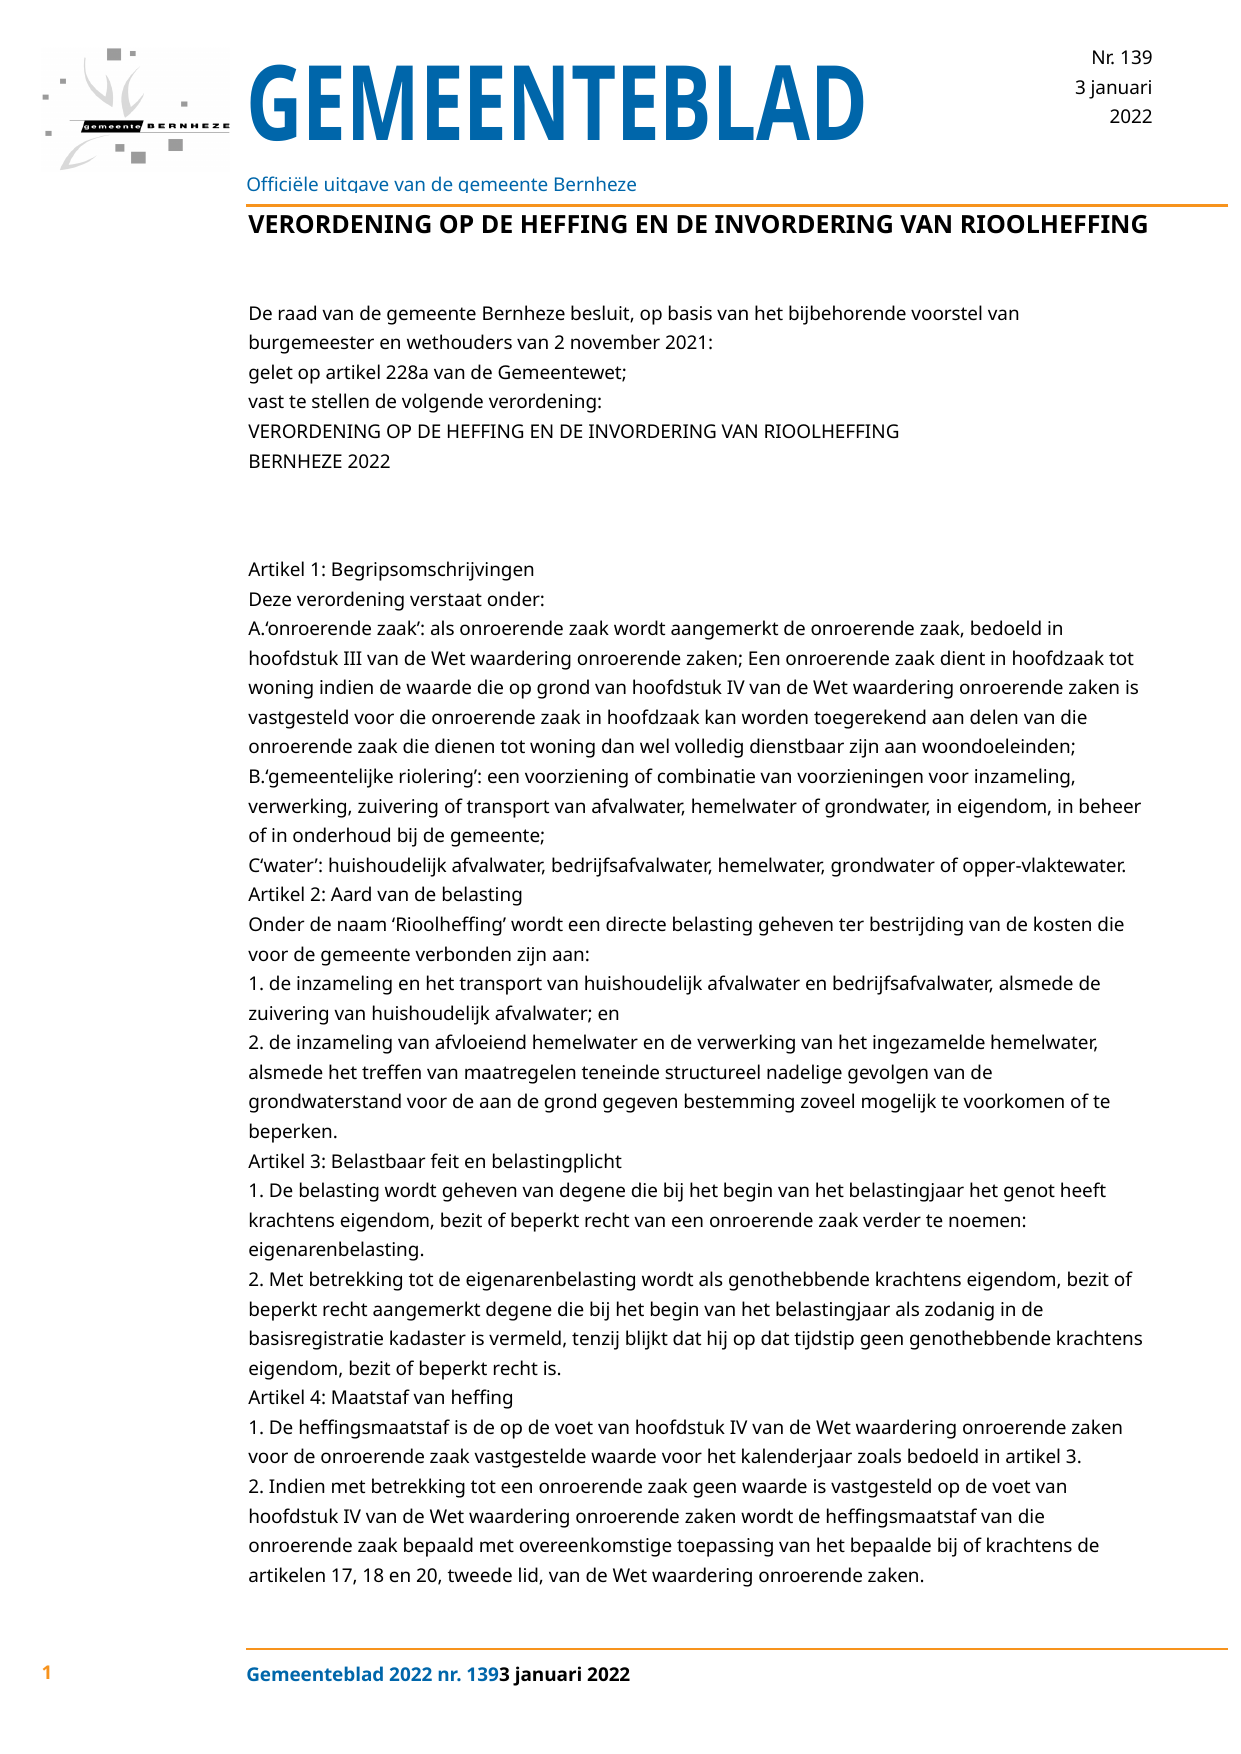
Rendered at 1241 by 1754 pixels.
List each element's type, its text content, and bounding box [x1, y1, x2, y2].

text vast te stellen de volgende verordening: [248, 389, 1152, 414]
text De raad van de gemeente Bernheze besluit, op basis van het bijbehorende voorstel van [248, 300, 1152, 326]
text VERORDENING OP DE HEFFING EN DE INVORDERING VAN RIOOLHEFFING [248, 207, 1152, 241]
text C‘water’: huishoudelijk afvalwater, bedrijfsafvalwater, hemelwater, grondwater of opper-vlaktewater. [248, 852, 1152, 878]
text gelet op artikel 228a van de Gemeentewet; [248, 359, 1152, 385]
text burgemeester en wethouders van 2 november 2021: [248, 329, 1152, 355]
text Deze verordening verstaat onder: [248, 586, 1152, 612]
text 1. de inzameling en het transport van huishoudelijk afvalwater en bedrijfsafvalwater, alsmede de zuivering van huishoudelijk afvalwater; en [248, 970, 1152, 1026]
text VERORDENING OP DE HEFFING EN DE INVORDERING VAN RIOOLHEFFING [248, 418, 1152, 444]
picture [41, 47, 231, 172]
text B.‘gemeentelijke riolering’: een voorziening of combinatie van voorzieningen voor inzameling, verwerking, zuivering of transport van afvalwater, hemelwater of grondwater, in eigendom, in beheer of in onderhoud bij de gemeente; [248, 763, 1152, 848]
text Artikel 4: Maatstaf van heffing [248, 1384, 1152, 1410]
text 2. de inzameling van afvloeiend hemelwater en de verwerking van het ingezamelde hemelwater, alsmede het treffen van maatregelen teneinde structureel nadelige gevolgen van de grondwaterstand voor de aan de grond gegeven bestemming zoveel mogelijk te voorkomen of te beperken. [248, 1029, 1152, 1144]
text Onder de naam ‘Rioolheffing’ wordt een directe belasting geheven ter bestrijding van de kosten die voor de gemeente verbonden zijn aan: [248, 911, 1152, 967]
text Artikel 2: Aard van de belasting [248, 882, 1152, 907]
text 2. Met betrekking tot de eigenarenbelasting wordt als genothebbende krachtens eigendom, bezit of beperkt recht aangemerkt degene die bij het begin van het belastingjaar als zodanig in de basisregistratie kadaster is vermeld, tenzij blijkt dat hij op dat tijdstip geen genothebbende krachtens eigendom, bezit of beperkt recht is. [248, 1266, 1152, 1381]
text BERNHEZE 2022 [248, 448, 1152, 473]
text Artikel 1: Begripsomschrijvingen [248, 556, 1152, 582]
text Artikel 3: Belastbaar feit en belastingplicht [248, 1148, 1152, 1174]
text 2. Indien met betrekking tot een onroerende zaak geen waarde is vastgesteld op de voet van hoofdstuk IV van de Wet waardering onroerende zaken wordt de heffingsmaatstaf van die onroerende zaak bepaald met overeenkomstige toepassing van het bepaalde bij of krachtens de artikelen 17, 18 en 20, tweede lid, van de Wet waardering onroerende zaken. [248, 1473, 1152, 1588]
text A.‘onroerende zaak’: als onroerende zaak wordt aangemerkt de onroerende zaak, bedoeld in hoofdstuk III van de Wet waardering onroerende zaken; Een onroerende zaak dient in hoofdzaak tot woning indien de waarde die op grond van hoofdstuk IV van de Wet waardering onroerende zaken is vastgesteld voor die onroerende zaak in hoofdzaak kan worden toegerekend aan delen van die onroerende zaak die dienen tot woning dan wel volledig dienstbaar zijn aan woondoeleinden; [248, 615, 1152, 759]
text 1. De belasting wordt geheven van degene die bij het begin van het belastingjaar het genot heeft krachtens eigendom, bezit of beperkt recht van een onroerende zaak verder te noemen: eigenarenbelasting. [248, 1177, 1152, 1262]
text 1. De heffingsmaatstaf is de op de voet van hoofdstuk IV van de Wet waardering onroerende zaken voor de onroerende zaak vastgestelde waarde voor het kalenderjaar zoals bedoeld in artikel 3. [248, 1414, 1152, 1469]
